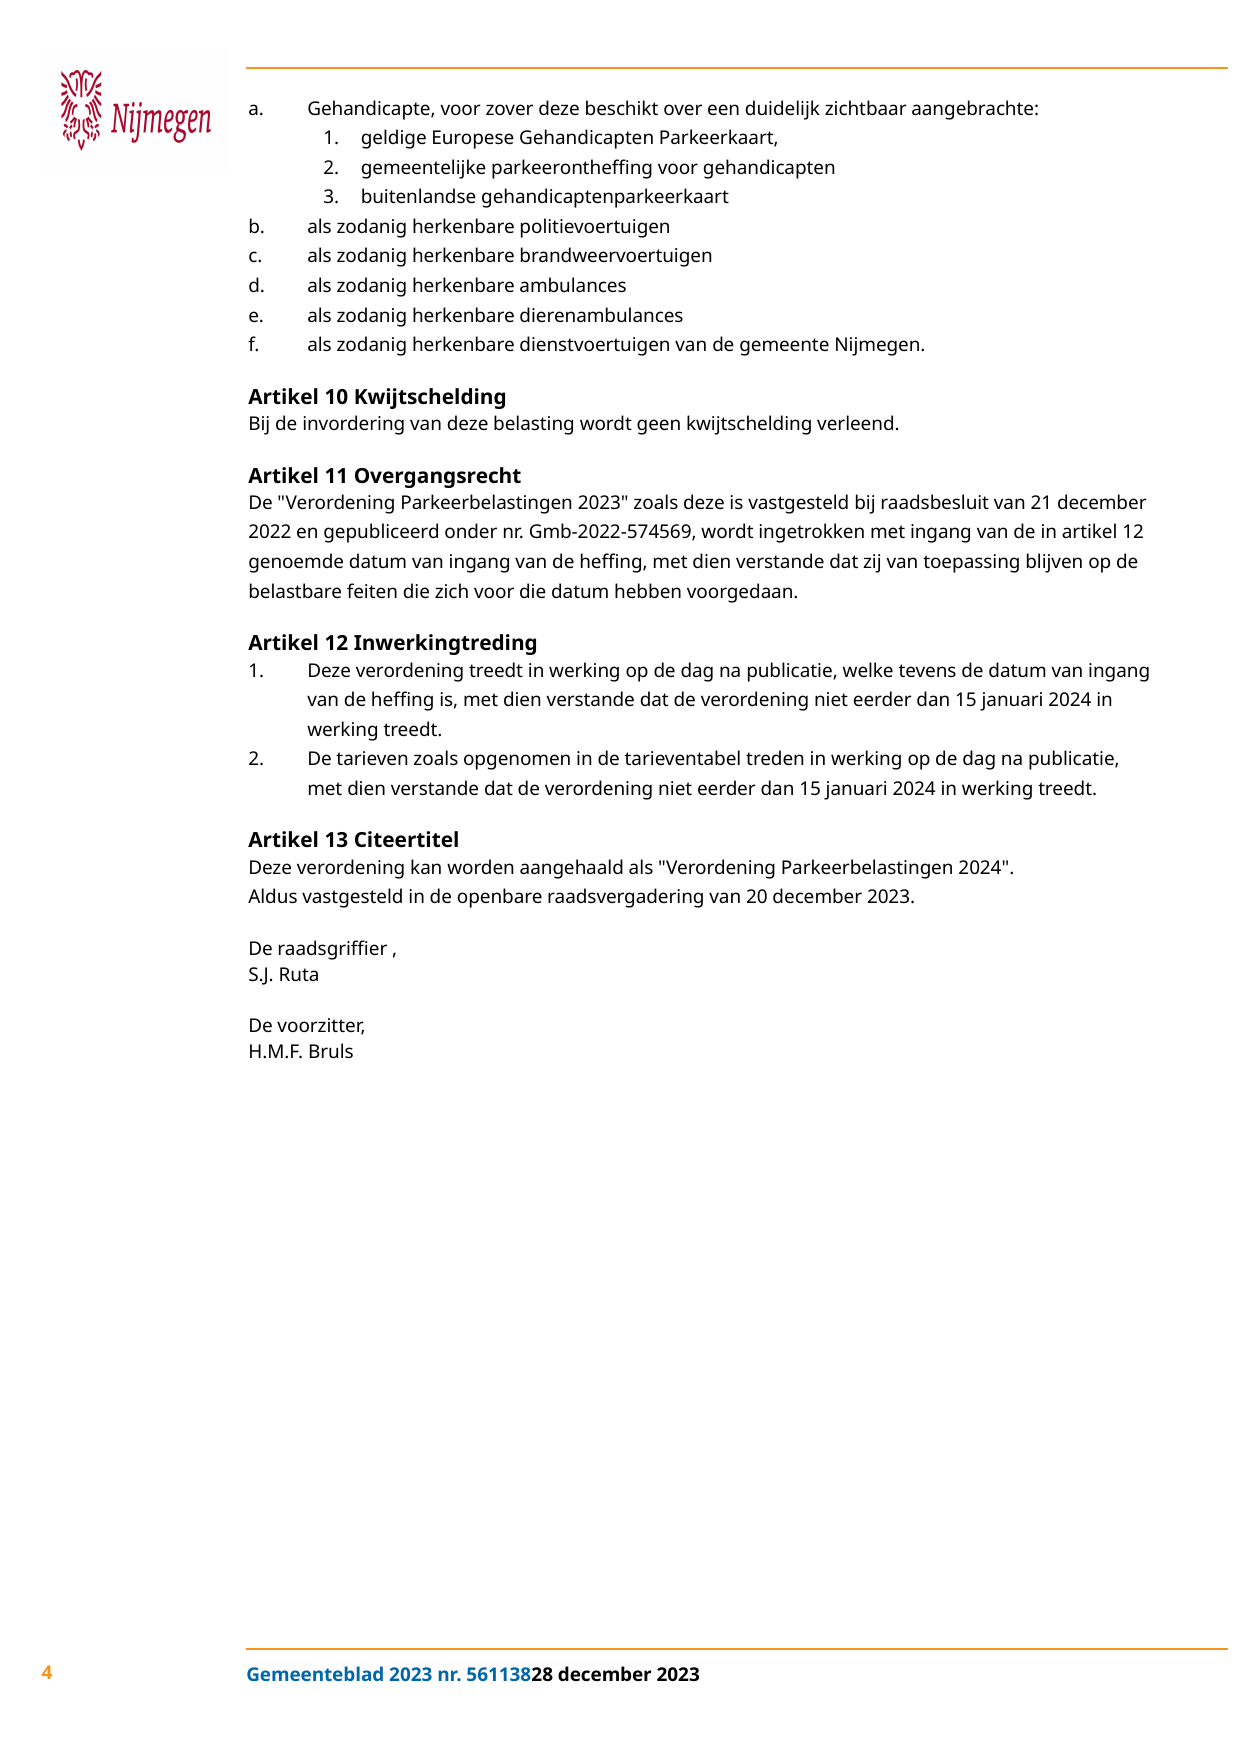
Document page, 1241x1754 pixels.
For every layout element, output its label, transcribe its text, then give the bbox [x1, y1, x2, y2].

picture [41, 47, 231, 172]
list buitenlandse gehandicaptenparkeerkaart [323, 183, 1152, 209]
text Artikel 10 Kwijtschelding [248, 382, 1152, 410]
list geldige Europese Gehandicapten Parkeerkaart, [323, 124, 1152, 150]
text De "Verordening Parkeerbelastingen 2023" zoals deze is vastgesteld bij raadsbesluit van 21 december 2022 en gepubliceerd onder nr. Gmb-2022-574569, wordt ingetrokken met ingang van de in artikel 12 genoemde datum van ingang van de heffing, met dien verstande dat zij van toepassing blijven op de belastbare feiten die zich voor die datum hebben voorgedaan. [248, 489, 1152, 604]
text Artikel 12 Inwerkingtreding [248, 628, 1152, 657]
list als zodanig herkenbare dierenambulances [248, 302, 1152, 328]
list als zodanig herkenbare ambulances [248, 272, 1152, 298]
text Artikel 13 Citeertitel [248, 826, 1152, 854]
text Artikel 11 Overgangsrecht [248, 461, 1152, 489]
list als zodanig herkenbare politievoertuigen [248, 213, 1152, 239]
text De voorzitter, [248, 1012, 1152, 1038]
text Bij de invordering van deze belasting wordt geen kwijtschelding verleend. [248, 410, 1152, 436]
text Deze verordening kan worden aangehaald als "Verordening Parkeerbelastingen 2024". [248, 854, 1152, 880]
text S.J. Ruta [248, 961, 1152, 986]
text Aldus vastgesteld in de openbare raadsvergadering van 20 december 2023. [248, 883, 1152, 909]
list als zodanig herkenbare brandweervoertuigen [248, 243, 1152, 268]
text H.M.F. Bruls [248, 1038, 1152, 1064]
list De tarieven zoals opgenomen in de tarieventabel treden in werking op de dag na publicatie, met dien verstande dat de verordening niet eerder dan 15 januari 2024 in werking treedt. [248, 746, 1152, 801]
list Deze verordening treedt in werking op de dag na publicatie, welke tevens de datum van ingang van de heffing is, met dien verstande dat de verordening niet eerder dan 15 januari 2024 in werking treedt. [248, 657, 1152, 742]
text De raadsgriffier , [248, 935, 1152, 961]
list gemeentelijke parkeerontheffing voor gehandicapten [323, 154, 1152, 180]
list Gehandicapte, voor zover deze beschikt over een duidelijk zichtbaar aangebrachte: [248, 95, 1152, 121]
list als zodanig herkenbare dienstvoertuigen van de gemeente Nijmegen. [248, 331, 1152, 357]
